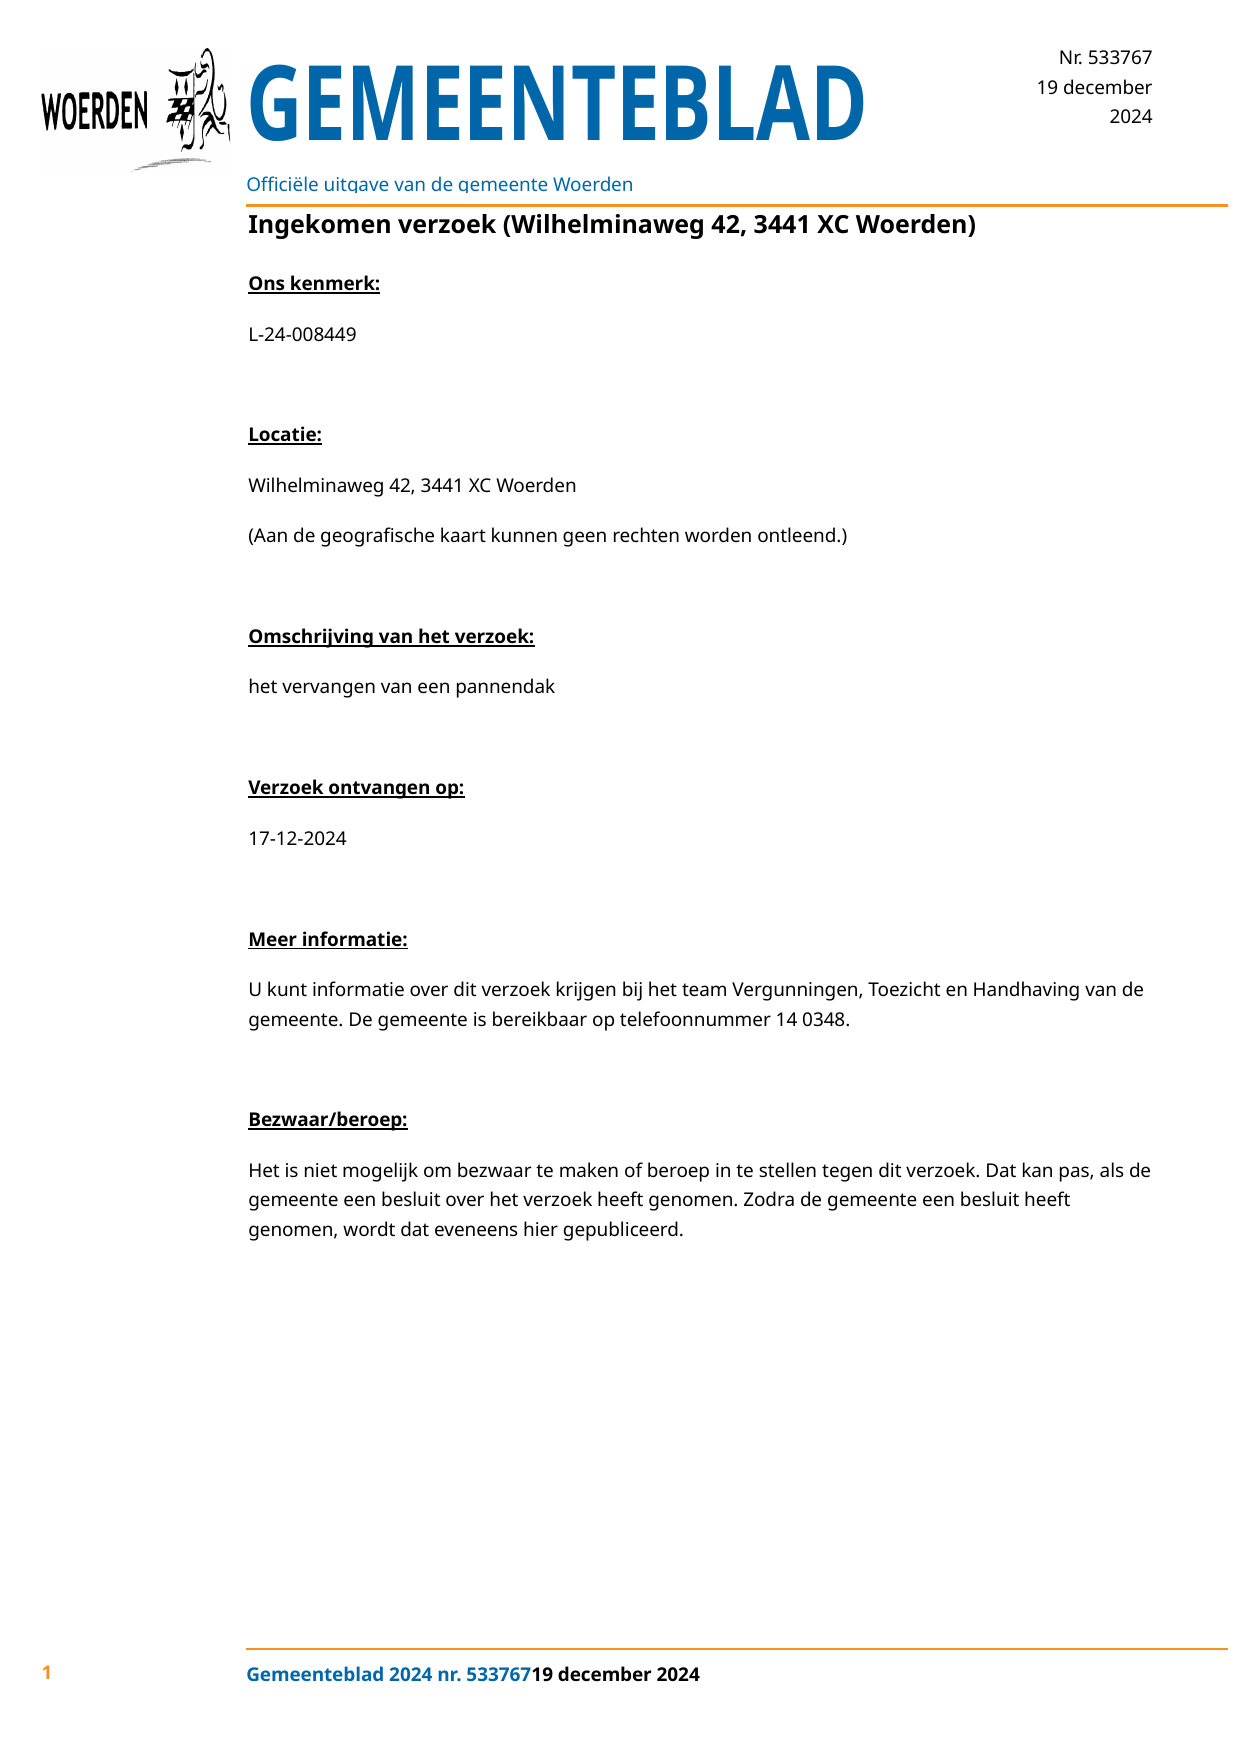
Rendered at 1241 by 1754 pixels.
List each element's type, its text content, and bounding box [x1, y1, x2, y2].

text Meer informatie: [248, 926, 1152, 951]
text het vervangen van een pannendak [248, 674, 1152, 699]
text Bezwaar/beroep: [248, 1107, 1152, 1132]
text Wilhelminaweg 42, 3441 XC Woerden [248, 472, 1152, 498]
text L-24-008449 [248, 321, 1152, 346]
text (Aan de geografische kaart kunnen geen rechten worden ontleend.) [248, 522, 1152, 548]
text 17-12-2024 [248, 825, 1152, 851]
picture [41, 47, 231, 172]
text Verzoek ontvangen op: [248, 774, 1152, 800]
text Ingekomen verzoek (Wilhelminaweg 42, 3441 XC Woerden) [248, 207, 1152, 241]
text Ons kenmerk: [248, 270, 1152, 296]
text Omschrijving van het verzoek: [248, 623, 1152, 649]
text Locatie: [248, 422, 1152, 447]
text Het is niet mogelijk om bezwaar te maken of beroep in te stellen tegen dit verzoek. Dat kan pas, als de gemeente een besluit over het verzoek heeft genomen. Zodra de gemeente een besluit heeft genomen, wordt dat eveneens hier gepubliceerd. [248, 1157, 1152, 1242]
text U kunt informatie over dit verzoek krijgen bij het team Vergunningen, Toezicht en Handhaving van de gemeente. De gemeente is bereikbaar op telefoonnummer 14 0348. [248, 976, 1152, 1031]
